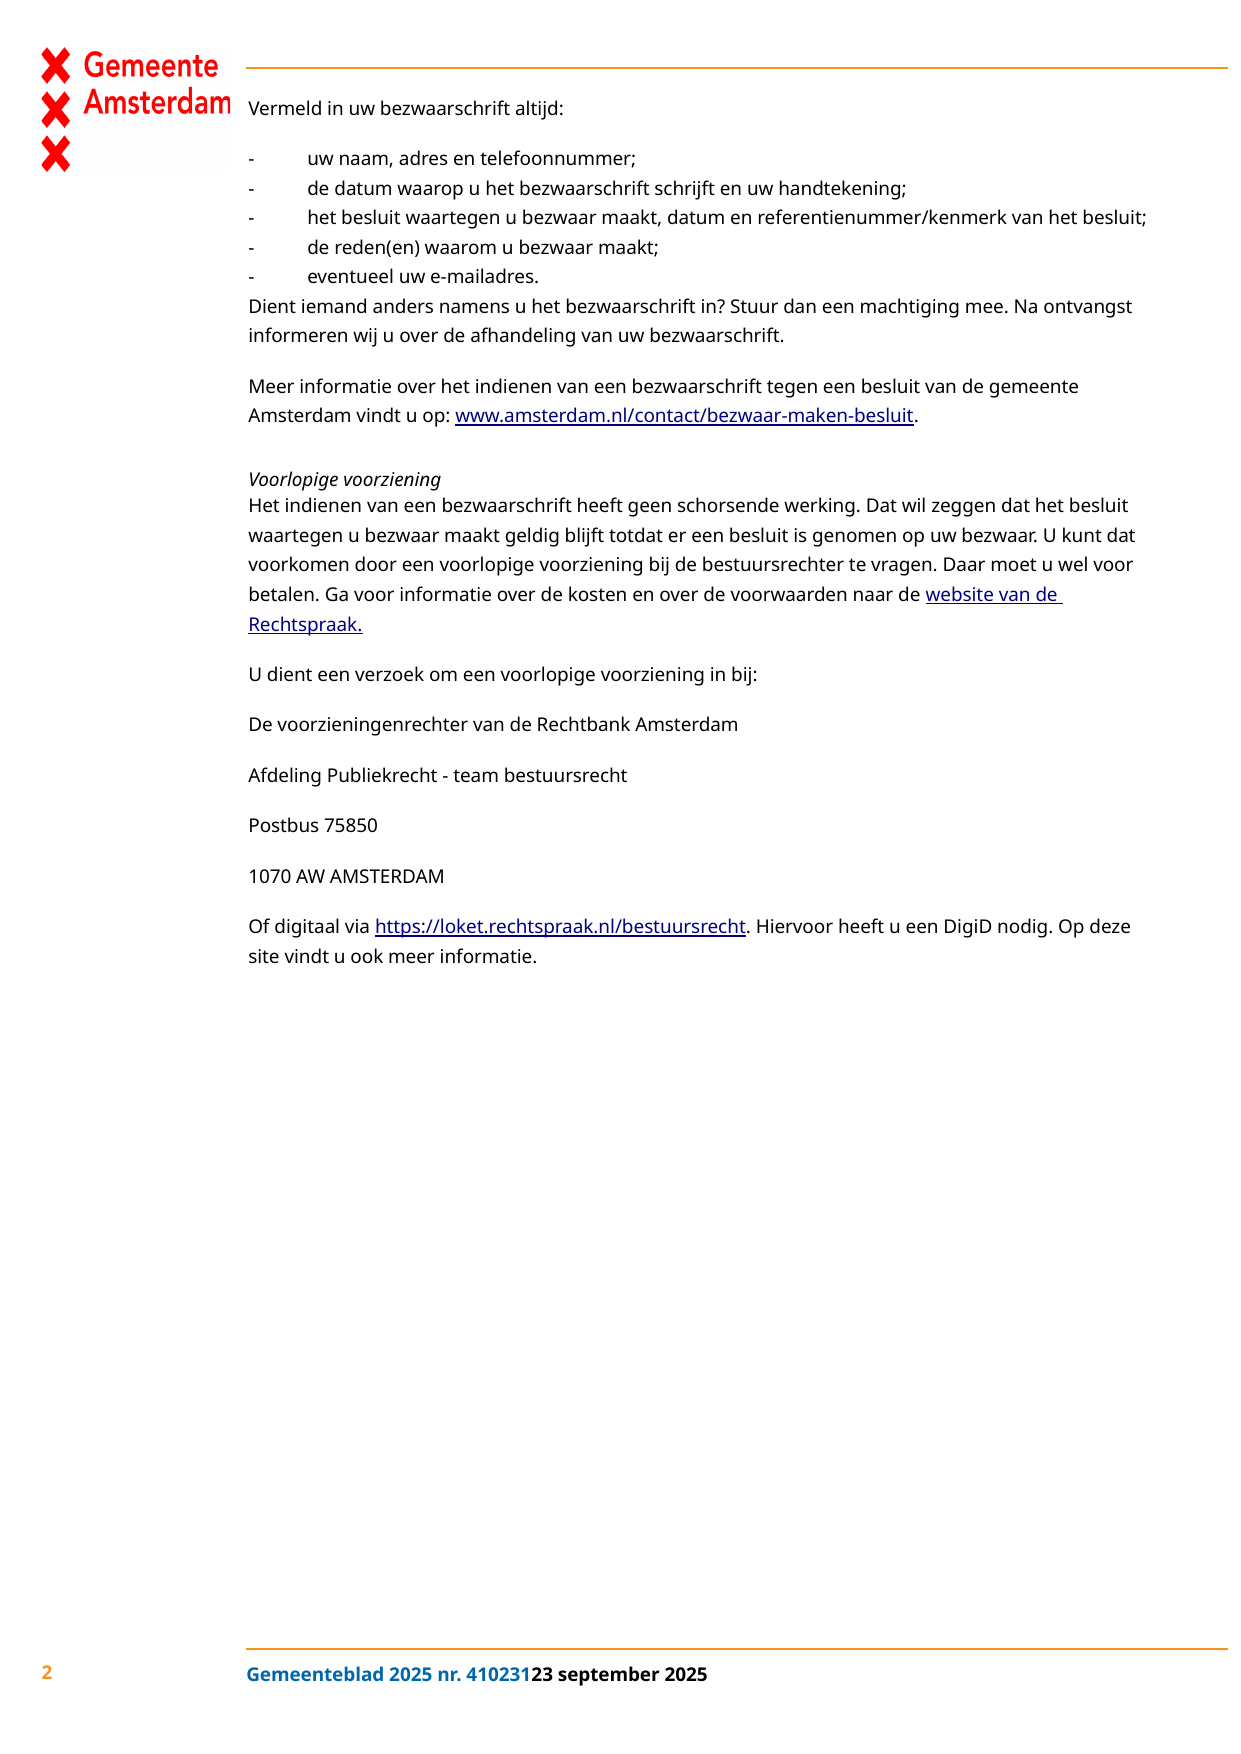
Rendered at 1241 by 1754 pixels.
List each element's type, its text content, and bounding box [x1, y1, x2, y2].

text Meer informatie over het indienen van een bezwaarschrift tegen een besluit van de gemeente Amsterdam vindt u op: www.amsterdam.nl/contact/bezwaar-maken-besluit. [248, 373, 1152, 428]
list de datum waarop u het bezwaarschrift schrijft en uw handtekening; [248, 175, 1152, 201]
text 1070 AW AMSTERDAM [248, 863, 1152, 888]
list uw naam, adres en telefoonnummer; [248, 145, 1152, 171]
text Vermeld in uw bezwaarschrift altijd: [248, 95, 1152, 121]
text De voorzieningenrechter van de Rechtbank Amsterdam [248, 712, 1152, 737]
list eventueel uw e-mailadres. [248, 263, 1152, 289]
list de reden(en) waarom u bezwaar maakt; [248, 234, 1152, 260]
list het besluit waartegen u bezwaar maakt, datum en referentienummer/kenmerk van het besluit; [248, 204, 1152, 230]
text U dient een verzoek om een voorlopige voorziening in bij: [248, 661, 1152, 687]
text Postbus 75850 [248, 812, 1152, 838]
text Afdeling Publiekrecht - team bestuursrecht [248, 762, 1152, 788]
picture [41, 47, 231, 172]
text Voorlopige voorziening [248, 467, 1152, 492]
text Of digitaal via https://loket.rechtspraak.nl/bestuursrecht. Hiervoor heeft u een DigiD nodig. Op deze site vindt u ook meer informatie. [248, 913, 1152, 968]
text Het indienen van een bezwaarschrift heeft geen schorsende werking. Dat wil zeggen dat het besluit waartegen u bezwaar maakt geldig blijft totdat er een besluit is genomen op uw bezwaar. U kunt dat voorkomen door een voorlopige voorziening bij de bestuursrechter te vragen. Daar moet u wel voor betalen. Ga voor informatie over de kosten en over de voorwaarden naar de website van de Rechtspraak. [248, 492, 1152, 636]
text Dient iemand anders namens u het bezwaarschrift in? Stuur dan een machtiging mee. Na ontvangst informeren wij u over de afhandeling van uw bezwaarschrift. [248, 293, 1152, 348]
